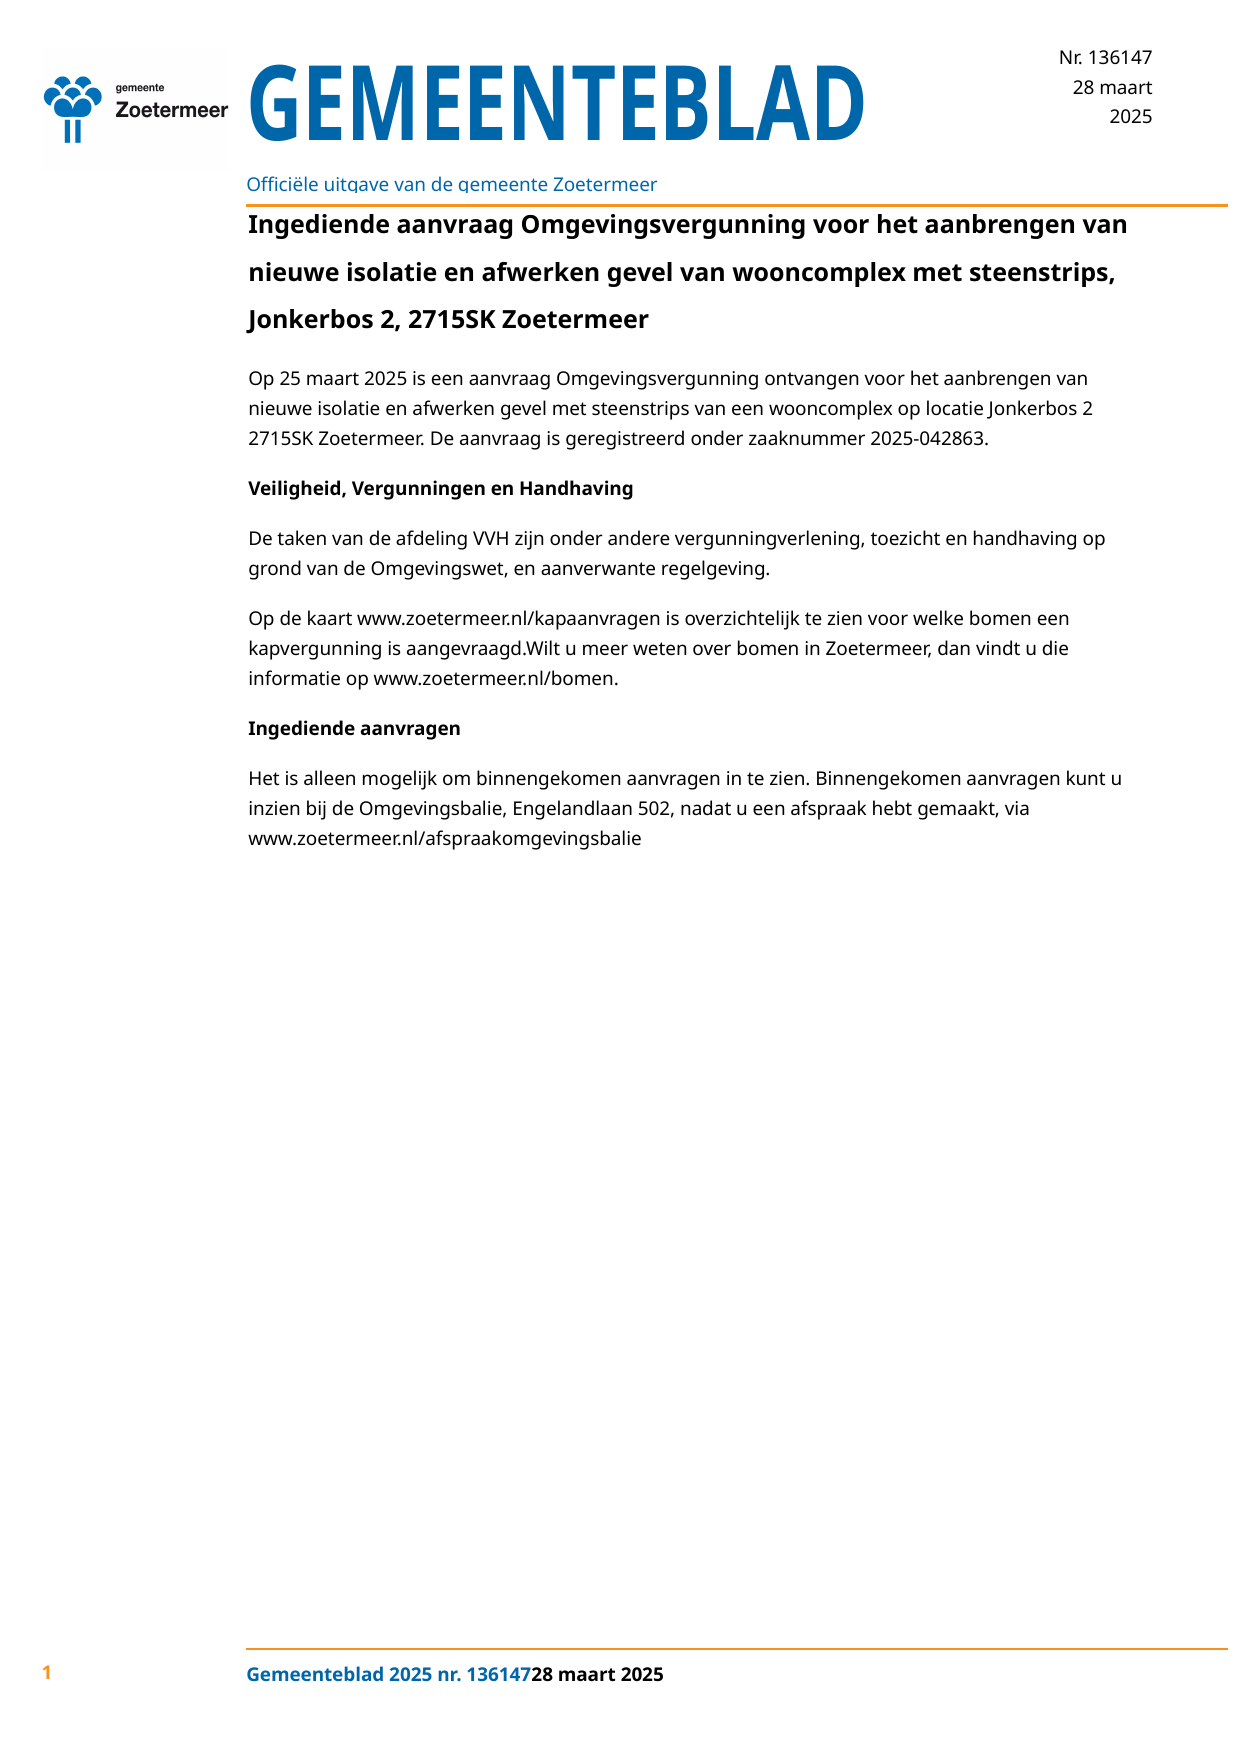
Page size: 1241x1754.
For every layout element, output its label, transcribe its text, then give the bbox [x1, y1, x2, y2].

text De taken van de afdeling VVH zijn onder andere vergunningverlening, toezicht en handhaving op grond van de Omgevingswet, en aanverwante regelgeving. [248, 526, 1152, 581]
text Ingediende aanvragen [248, 715, 1152, 741]
text Veiligheid, Vergunningen en Handhaving [248, 475, 1152, 501]
text Op de kaart www.zoetermeer.nl/kapaanvragen is overzichtelijk te zien voor welke bomen een kapvergunning is aangevraagd.Wilt u meer weten over bomen in Zoetermeer, dan vindt u die informatie op www.zoetermeer.nl/bomen. [248, 606, 1152, 690]
text Het is alleen mogelijk om binnengekomen aanvragen in te zien. Binnengekomen aanvragen kunt u inzien bij de Omgevingsbalie, Engelandlaan 502, nadat u een afspraak hebt gemaakt, via www.zoetermeer.nl/afspraakomgevingsbalie [248, 766, 1152, 850]
picture [41, 47, 231, 172]
text Op 25 maart 2025 is een aanvraag Omgevingsvergunning ontvangen voor het aanbrengen van nieuwe isolatie en afwerken gevel met steenstrips van een wooncomplex op locatie Jonkerbos 2 2715SK Zoetermeer. De aanvraag is geregistreerd onder zaaknummer 2025-042863. [248, 366, 1152, 450]
text Ingediende aanvraag Omgevingsvergunning voor het aanbrengen van nieuwe isolatie en afwerken gevel van wooncomplex met steenstrips, Jonkerbos 2, 2715SK Zoetermeer [248, 207, 1152, 336]
